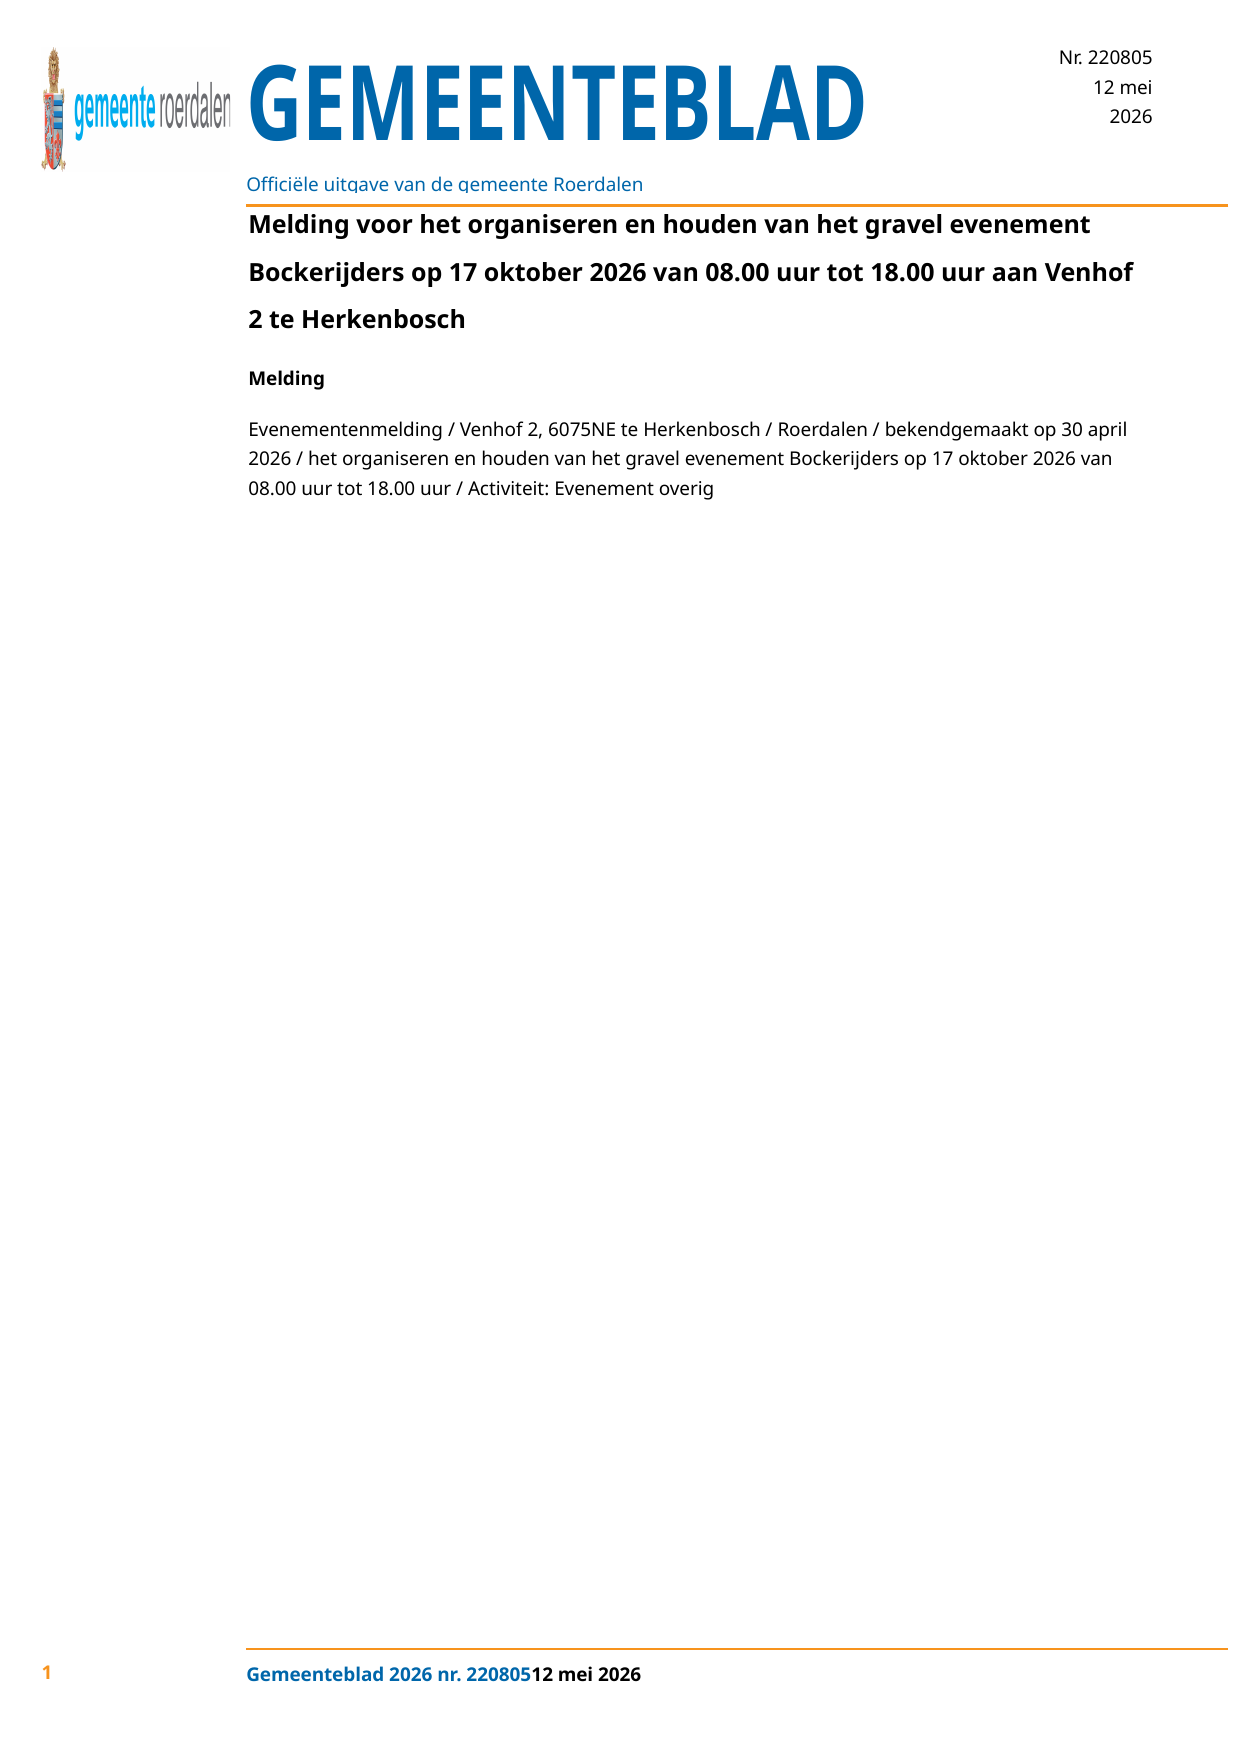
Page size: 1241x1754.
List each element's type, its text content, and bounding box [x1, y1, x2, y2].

picture [41, 47, 231, 172]
text Melding voor het organiseren en houden van het gravel evenement Bockerijders op 17 oktober 2026 van 08.00 uur tot 18.00 uur aan Venhof 2 te Herkenbosch [248, 207, 1152, 336]
text Melding [248, 366, 1152, 391]
text Evenementenmelding / Venhof 2, 6075NE te Herkenbosch / Roerdalen / bekendgemaakt op 30 april 2026 / het organiseren en houden van het gravel evenement Bockerijders op 17 oktober 2026 van 08.00 uur tot 18.00 uur / Activiteit: Evenement overig [248, 416, 1152, 501]
